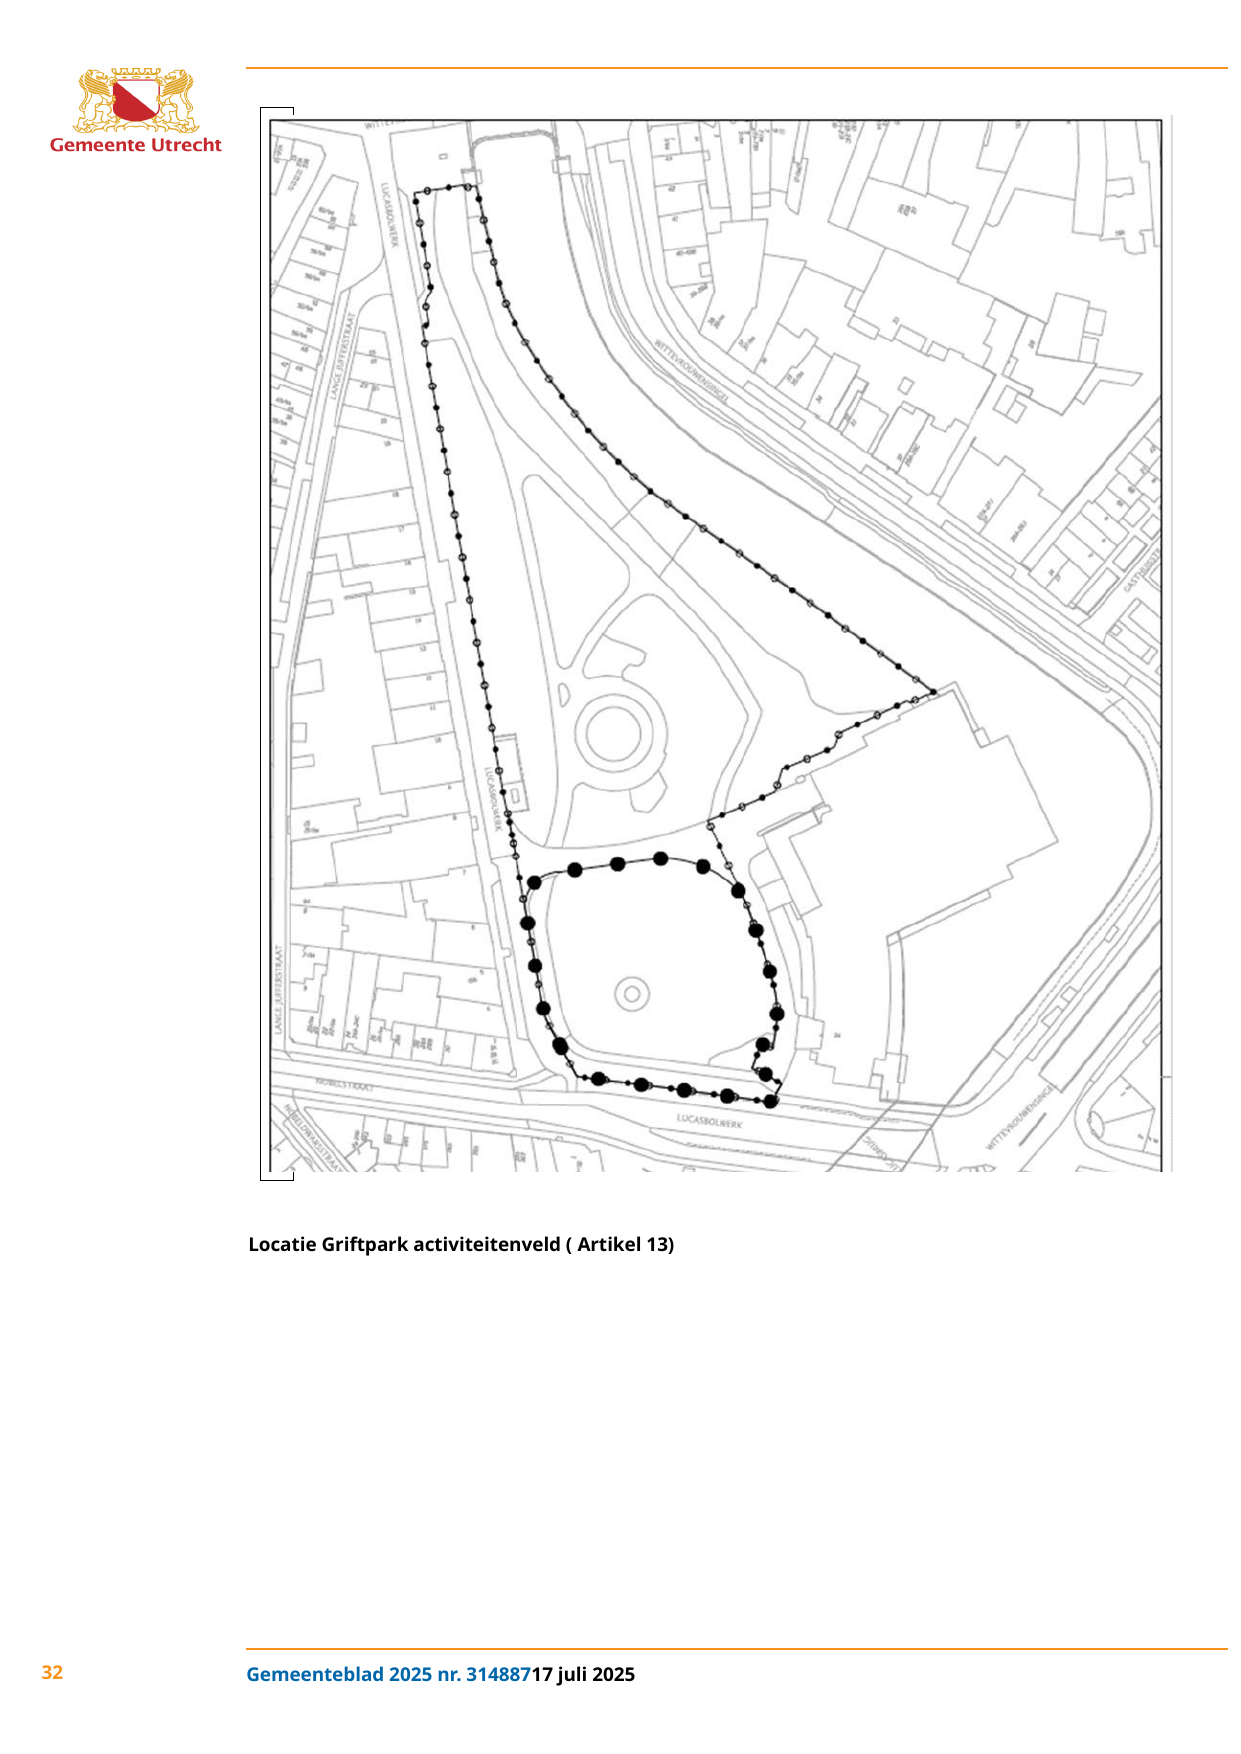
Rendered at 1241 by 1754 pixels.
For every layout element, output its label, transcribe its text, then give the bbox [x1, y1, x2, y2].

picture [41, 47, 231, 172]
picture [268, 115, 1173, 1172]
text Locatie Griftpark activiteitenveld ( Artikel 13) [248, 1231, 1152, 1257]
